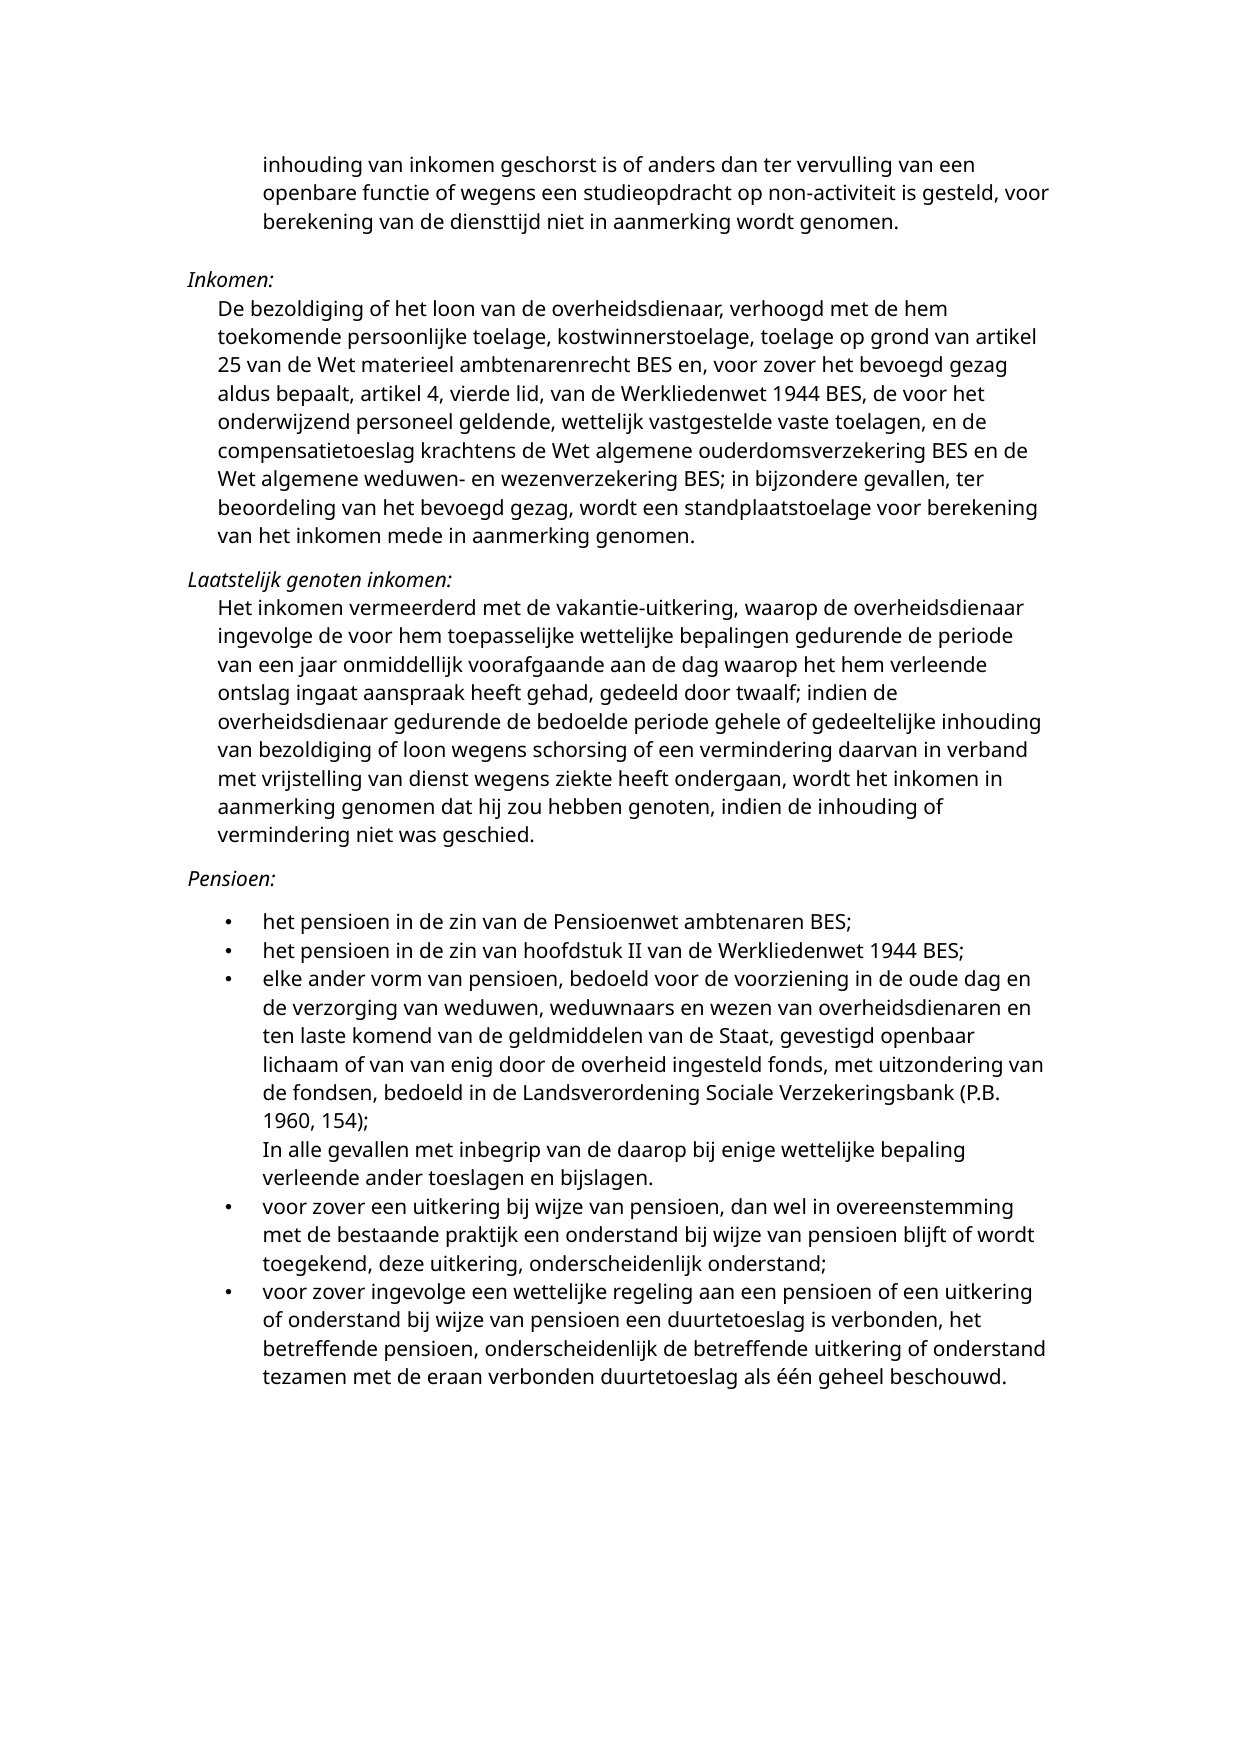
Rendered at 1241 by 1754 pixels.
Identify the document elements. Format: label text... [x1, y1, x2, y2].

text Laatstelijk genoten inkomen: [187, 565, 1053, 593]
list inhouding van inkomen geschorst is of anders dan ter vervulling van een openbare functie of wegens een studieopdracht op non-activiteit is gesteld, voor berekening van de diensttijd niet in aanmerking wordt genomen. [225, 150, 1053, 235]
text Het inkomen vermeerderd met de vakantie-uitkering, waarop de overheidsdienaar ingevolge de voor hem toepasselijke wettelijke bepalingen gedurende de periode van een jaar onmiddellijk voorafgaande aan de dag waarop het hem verleende ontslag ingaat aanspraak heeft gehad, gedeeld door twaalf; indien de overheidsdienaar gedurende de bedoelde periode gehele of gedeeltelijke inhouding van bezoldiging of loon wegens schorsing of een vermindering daarvan in verband met vrijstelling van dienst wegens ziekte heeft ondergaan, wordt het inkomen in aanmerking genomen dat hij zou hebben genoten, indien de inhouding of vermindering niet was geschied. [217, 593, 1053, 849]
list voor zover een uitkering bij wijze van pensioen, dan wel in overeenstemming met de bestaande praktijk een onderstand bij wijze van pensioen blijft of wordt toegekend, deze uitkering, onderscheidenlijk onderstand; [225, 1192, 1053, 1277]
list het pensioen in de zin van hoofdstuk II van de Werkliedenwet 1944 BES; [225, 936, 1053, 964]
text De bezoldiging of het loon van de overheidsdienaar, verhoogd met de hem toekomende persoonlijke toelage, kostwinnerstoelage, toelage op grond van artikel 25 van de Wet materieel ambtenarenrecht BES en, voor zover het bevoegd gezag aldus bepaalt, artikel 4, vierde lid, van de Werkliedenwet 1944 BES, de voor het onderwijzend personeel geldende, wettelijk vastgestelde vaste toelagen, en de compensatietoeslag krachtens de Wet algemene ouderdomsverzekering BES en de Wet algemene weduwen- en wezenverzekering BES; in bijzondere gevallen, ter beoordeling van het bevoegd gezag, wordt een standplaatstoelage voor berekening van het inkomen mede in aanmerking genomen. [217, 294, 1053, 550]
list In alle gevallen met inbegrip van de daarop bij enige wettelijke bepaling verleende ander toeslagen en bijslagen. [225, 1135, 1053, 1192]
list het pensioen in de zin van de Pensioenwet ambtenaren BES; [225, 907, 1053, 936]
list voor zover ingevolge een wettelijke regeling aan een pensioen of een uitkering of onderstand bij wijze van pensioen een duurtetoeslag is verbonden, het betreffende pensioen, onderscheidenlijk de betreffende uitkering of onderstand tezamen met de eraan verbonden duurtetoeslag als één geheel beschouwd. [225, 1277, 1053, 1391]
list elke ander vorm van pensioen, bedoeld voor de voorziening in de oude dag en de verzorging van weduwen, weduwnaars en wezen van overheidsdienaren en ten laste komend van de geldmiddelen van de Staat, gevestigd openbaar lichaam of van van enig door de overheid ingesteld fonds, met uitzondering van de fondsen, bedoeld in de Landsverordening Sociale Verzekeringsbank (P.B. 1960, 154); [225, 964, 1053, 1135]
text Inkomen: [187, 265, 1053, 294]
text Pensioen: [187, 864, 1053, 892]
